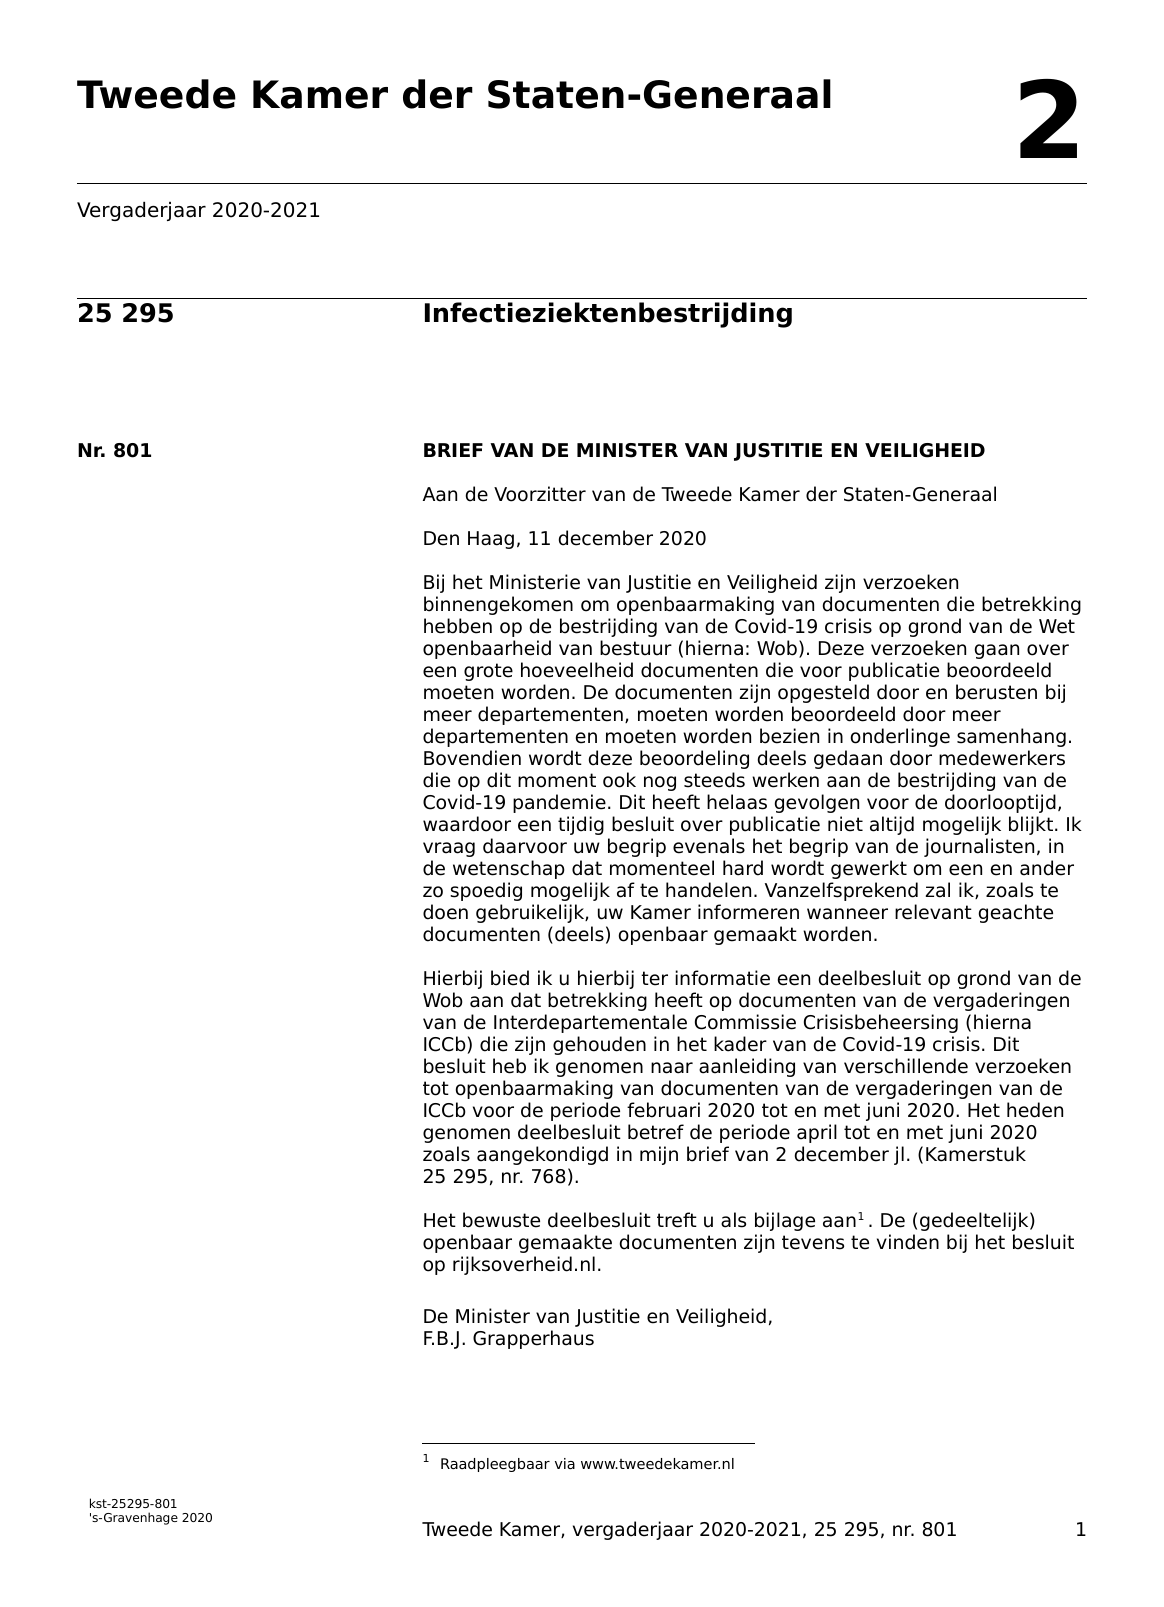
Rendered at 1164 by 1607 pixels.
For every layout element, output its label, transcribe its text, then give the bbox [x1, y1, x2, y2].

text Bij het Ministerie van Justitie en Veiligheid zijn verzoeken binnengekomen om openbaarmaking van documenten die betrekking hebben op de bestrijding van de Covid-19 crisis op grond van de Wet openbaarheid van bestuur (hierna: Wob). Deze verzoeken gaan over een grote hoeveelheid documenten die voor publicatie beoordeeld moeten worden. De documenten zijn opgesteld door en berusten bij meer departementen, moeten worden beoordeeld door meer departementen en moeten worden bezien in onderlinge samenhang. Bovendien wordt deze beoordeling deels gedaan door medewerkers die op dit moment ook nog steeds werken aan de bestrijding van de Covid-19 pandemie. Dit heeft helaas gevolgen voor de doorlooptijd, waardoor een tijdig besluit over publicatie niet altijd mogelijk blijkt. Ik vraag daarvoor uw begrip evenals het begrip van de journalisten, in de wetenschap dat momenteel hard wordt gewerkt om een en ander zo spoedig mogelijk af te handelen. Vanzelfsprekend zal ik, zoals te doen gebruikelijk, uw Kamer informeren wanneer relevant geachte documenten (deels) openbaar gemaakt worden. [422, 572, 1087, 946]
table_cell Vergaderjaar 2020-2021 [77, 184, 1087, 298]
text Den Haag, 11 december 2020 [422, 528, 1087, 550]
text Raadpleegbaar via www.tweedekamer.nl [422, 1452, 1087, 1474]
table_header Tweede Kamer der Staten-Generaal [77, 59, 886, 183]
subtitle Nr. 801 BRIEF VAN DE MINISTER VAN JUSTITIE EN VEILIGHEID [77, 440, 1087, 462]
text Aan de Voorzitter van de Tweede Kamer der Staten-Generaal [422, 484, 1087, 506]
text Het bewuste deelbesluit treft u als bijlage aan. De (gedeeltelijk) openbaar gemaakte documenten zijn tevens te vinden bij het besluit op rijksoverheid.nl. [422, 1210, 1087, 1276]
text Hierbij bied ik u hierbij ter informatie een deelbesluit op grond van de Wob aan dat betrekking heeft op documenten van de vergaderingen van de Interdepartementale Commissie Crisisbeheersing (hierna ICCb) die zijn gehouden in het kader van de Covid-19 crisis. Dit besluit heb ik genomen naar aanleiding van verschillende verzoeken tot openbaarmaking van documenten van de vergaderingen van de ICCb voor de periode februari 2020 tot en met juni 2020. Het heden genomen deelbesluit betref de periode april tot en met juni 2020 zoals aangekondigd in mijn brief van 2 december jl. (Kamerstuk 25 295, nr. 768). [422, 968, 1087, 1188]
table_header 2 [886, 59, 1087, 183]
text kst-25295-801 [88, 1497, 323, 1511]
text De Minister van Justitie en Veiligheid, F.B.J. Grapperhaus [422, 1306, 1087, 1350]
subtitle 25 295 Infectieziektenbestrijding [77, 299, 1087, 329]
text 's-Gravenhage 2020 [88, 1511, 323, 1525]
